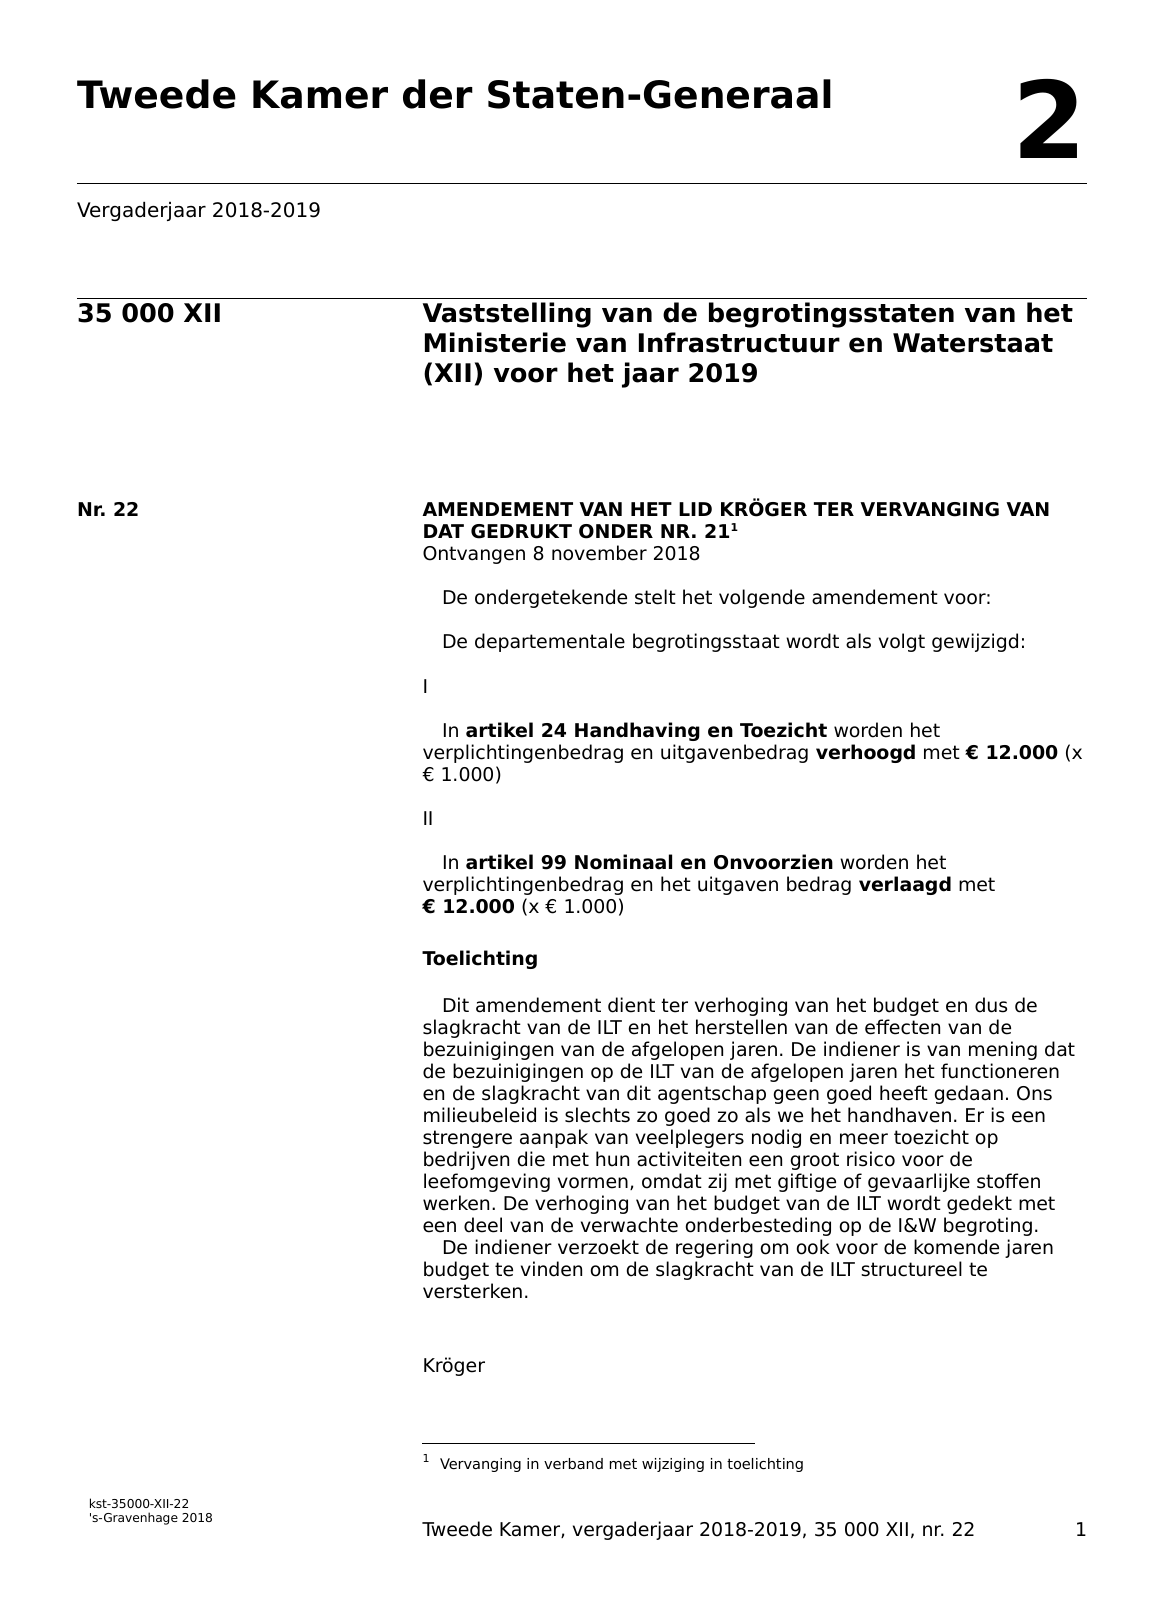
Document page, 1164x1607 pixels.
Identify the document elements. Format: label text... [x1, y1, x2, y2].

text In artikel 24 Handhaving en Toezicht worden het verplichtingenbedrag en uitgavenbedrag verhoogd met € 12.000 (x € 1.000) [422, 720, 1087, 786]
text De indiener verzoekt de regering om ook voor de komende jaren budget te vinden om de slagkracht van de ILT structureel te versterken. [422, 1237, 1087, 1303]
subtitle 35 000 XII Vaststelling van de begrotingsstaten van het Ministerie van Infrastructuur en Waterstaat (XII) voor het jaar 2019 [77, 299, 1087, 388]
text I [422, 676, 1087, 697]
text Ontvangen 8 november 2018 [422, 543, 1087, 565]
table_header 2 [886, 59, 1087, 183]
text 's-Gravenhage 2018 [88, 1511, 323, 1525]
table_header Tweede Kamer der Staten-Generaal [77, 59, 886, 183]
text De ondergetekende stelt het volgende amendement voor: [422, 587, 1087, 609]
text II [422, 808, 1087, 830]
text In artikel 99 Nominaal en Onvoorzien worden het verplichtingenbedrag en het uitgaven bedrag verlaagd met € 12.000 (x € 1.000) [422, 852, 1087, 918]
text kst-35000-XII-22 [88, 1497, 323, 1511]
table_cell Vergaderjaar 2018-2019 [77, 184, 1087, 298]
text Vervanging in verband met wijziging in toelichting [422, 1452, 1087, 1474]
text De departementale begrotingsstaat wordt als volgt gewijzigd: [422, 631, 1087, 653]
text Dit amendement dient ter verhoging van het budget en dus de slagkracht van de ILT en het herstellen van de effecten van de bezuinigingen van de afgelopen jaren. De indiener is van mening dat de bezuinigingen op de ILT van de afgelopen jaren het functioneren en de slagkracht van dit agentschap geen goed heeft gedaan. Ons milieubeleid is slechts zo goed zo als we het handhaven. Er is een strengere aanpak van veelplegers nodig en meer toezicht op bedrijven die met hun activiteiten een groot risico voor de leefomgeving vormen, omdat zij met giftige of gevaarlijke stoffen werken. De verhoging van het budget van de ILT wordt gedekt met een deel van de verwachte onderbesteding op de I&W begroting. [422, 995, 1087, 1237]
text Kröger [422, 1333, 1087, 1377]
subtitle Toelichting [422, 948, 1087, 970]
subtitle Nr. 22 AMENDEMENT VAN HET LID KRÖGER TER VERVANGING VAN DAT GEDRUKT ONDER NR. 21 [77, 499, 1087, 543]
